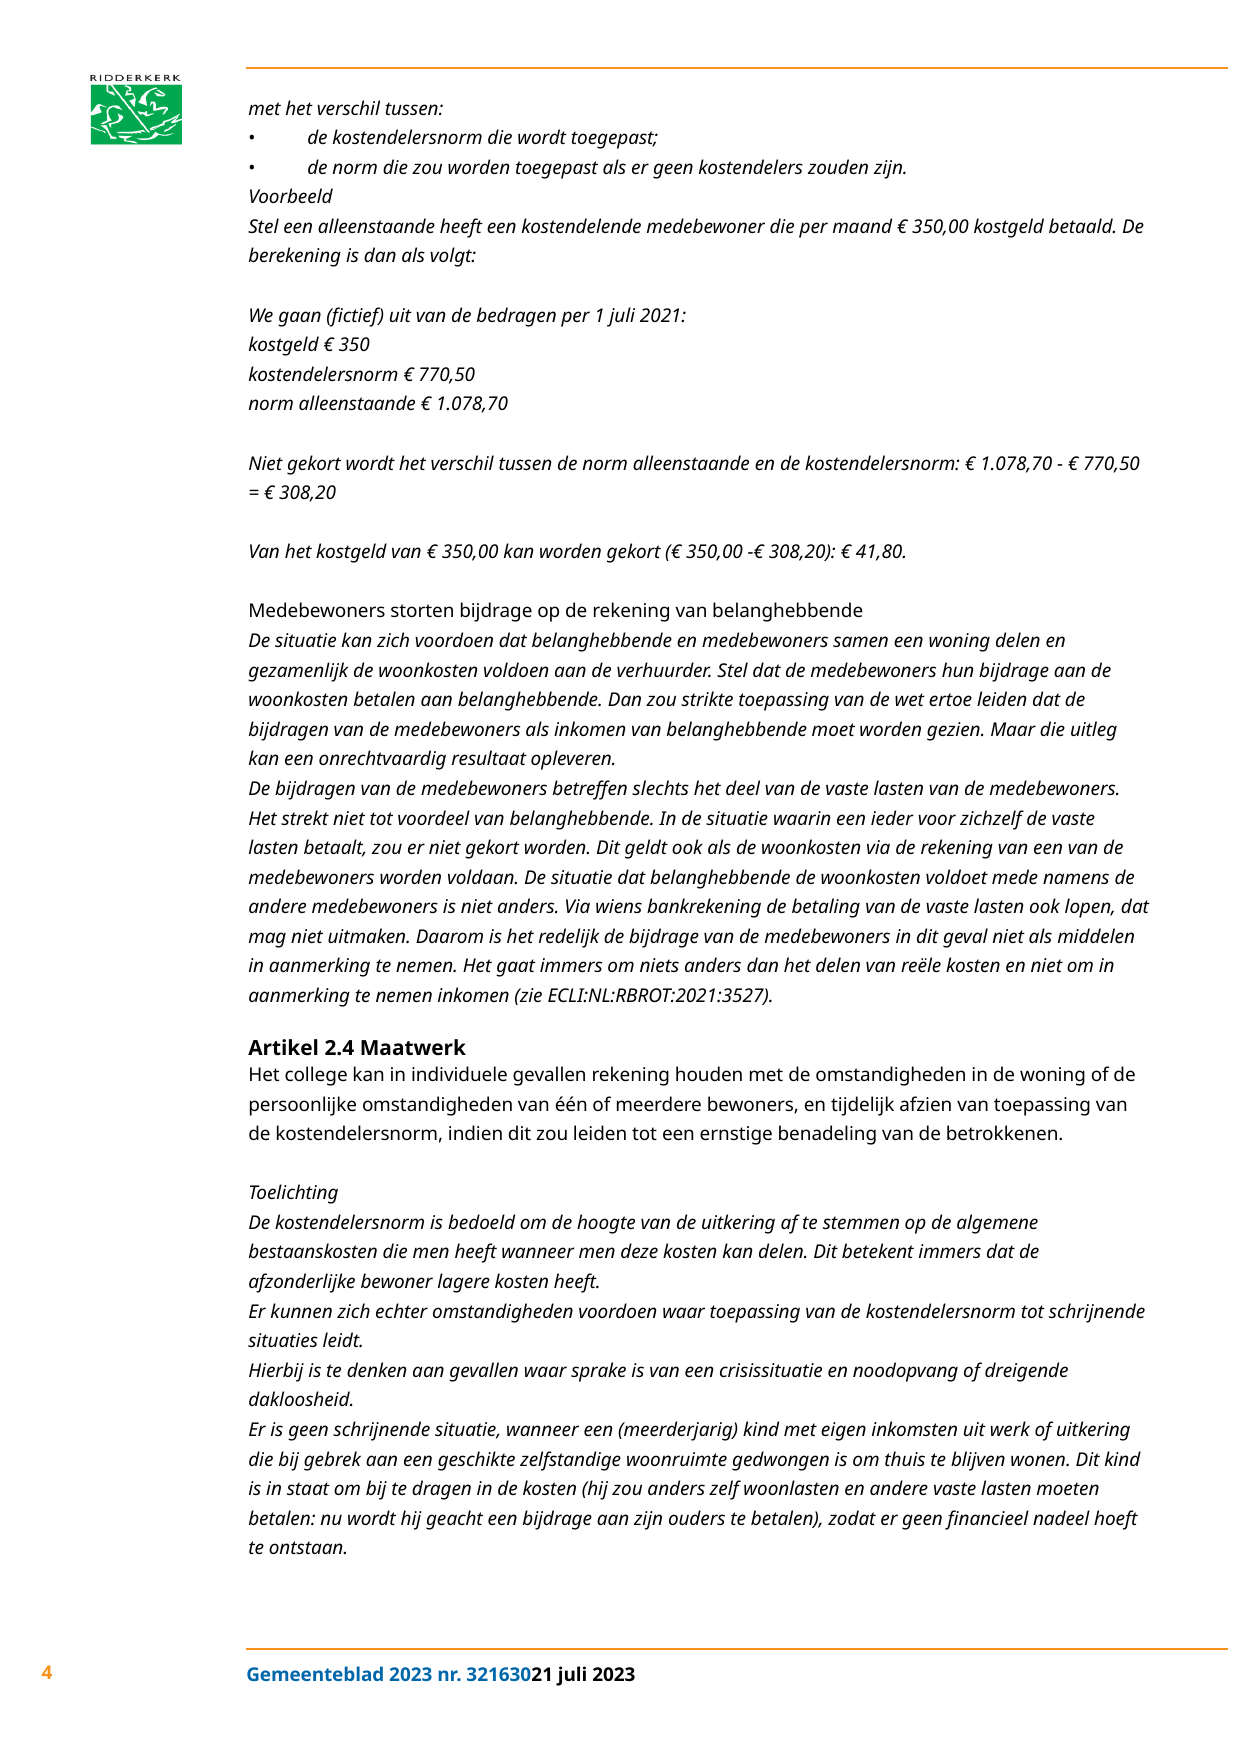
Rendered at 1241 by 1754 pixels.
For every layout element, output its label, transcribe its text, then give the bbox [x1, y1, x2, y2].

picture [41, 47, 231, 172]
text Het college kan in individuele gevallen rekening houden met de omstandigheden in de woning of de persoonlijke omstandigheden van één of meerdere bewoners, en tijdelijk afzien van toepassing van de kostendelersnorm, indien dit zou leiden tot een ernstige benadeling van de betrokkenen. [248, 1061, 1152, 1146]
text met het verschil tussen: [248, 95, 1152, 121]
text Hierbij is te denken aan gevallen waar sprake is van een crisissituatie en noodopvang of dreigende dakloosheid. [248, 1357, 1152, 1412]
text Er kunnen zich echter omstandigheden voordoen waar toepassing van de kostendelersnorm tot schrijnende situaties leidt. [248, 1298, 1152, 1353]
text Toelichting [248, 1179, 1152, 1205]
text Artikel 2.4 Maatwerk [248, 1033, 1152, 1061]
text norm alleenstaande € 1.078,70 [248, 391, 1152, 416]
text kostgeld € 350 [248, 331, 1152, 357]
list de norm die zou worden toegepast als er geen kostendelers zouden zijn. [248, 154, 1152, 180]
text Niet gekort wordt het verschil tussen de norm alleenstaande en de kostendelersnorm: € 1.078,70 - € 770,50 = € 308,20 [248, 450, 1152, 505]
text De bijdragen van de medebewoners betreffen slechts het deel van de vaste lasten van de medebewoners. Het strekt niet tot voordeel van belanghebbende. In de situatie waarin een ieder voor zichzelf de vaste lasten betaalt, zou er niet gekort worden. Dit geldt ook als de woonkosten via de rekening van een van de medebewoners worden voldaan. De situatie dat belanghebbende de woonkosten voldoet mede namens de andere medebewoners is niet anders. Via wiens bankrekening de betaling van de vaste lasten ook lopen, dat mag niet uitmaken. Daarom is het redelijk de bijdrage van de medebewoners in dit geval niet als middelen in aanmerking te nemen. Het gaat immers om niets anders dan het delen van reële kosten en niet om in aanmerking te nemen inkomen (zie ECLI:NL:RBROT:2021:3527). [248, 775, 1152, 1008]
text We gaan (fictief) uit van de bedragen per 1 juli 2021: [248, 302, 1152, 328]
text kostendelersnorm € 770,50 [248, 361, 1152, 387]
text Er is geen schrijnende situatie, wanneer een (meerderjarig) kind met eigen inkomsten uit werk of uitkering die bij gebrek aan een geschikte zelfstandige woonruimte gedwongen is om thuis te blijven wonen. Dit kind is in staat om bij te dragen in de kosten (hij zou anders zelf woonlasten en andere vaste lasten moeten betalen: nu wordt hij geacht een bijdrage aan zijn ouders te betalen), zodat er geen financieel nadeel hoeft te ontstaan. [248, 1416, 1152, 1560]
text De situatie kan zich voordoen dat belanghebbende en medebewoners samen een woning delen en gezamenlijk de woonkosten voldoen aan de verhuurder. Stel dat de medebewoners hun bijdrage aan de woonkosten betalen aan belanghebbende. Dan zou strikte toepassing van de wet ertoe leiden dat de bijdragen van de medebewoners als inkomen van belanghebbende moet worden gezien. Maar die uitleg kan een onrechtvaardig resultaat opleveren. [248, 627, 1152, 771]
text Stel een alleenstaande heeft een kostendelende medebewoner die per maand € 350,00 kostgeld betaald. De berekening is dan als volgt: [248, 213, 1152, 268]
text Van het kostgeld van € 350,00 kan worden gekort (€ 350,00 -€ 308,20): € 41,80. [248, 538, 1152, 564]
list de kostendelersnorm die wordt toegepast; [248, 124, 1152, 150]
text De kostendelersnorm is bedoeld om de hoogte van de uitkering af te stemmen op de algemene bestaanskosten die men heeft wanneer men deze kosten kan delen. Dit betekent immers dat de afzonderlijke bewoner lagere kosten heeft. [248, 1209, 1152, 1294]
text Voorbeeld [248, 183, 1152, 209]
text Medebewoners storten bijdrage op de rekening van belanghebbende [248, 598, 1152, 623]
